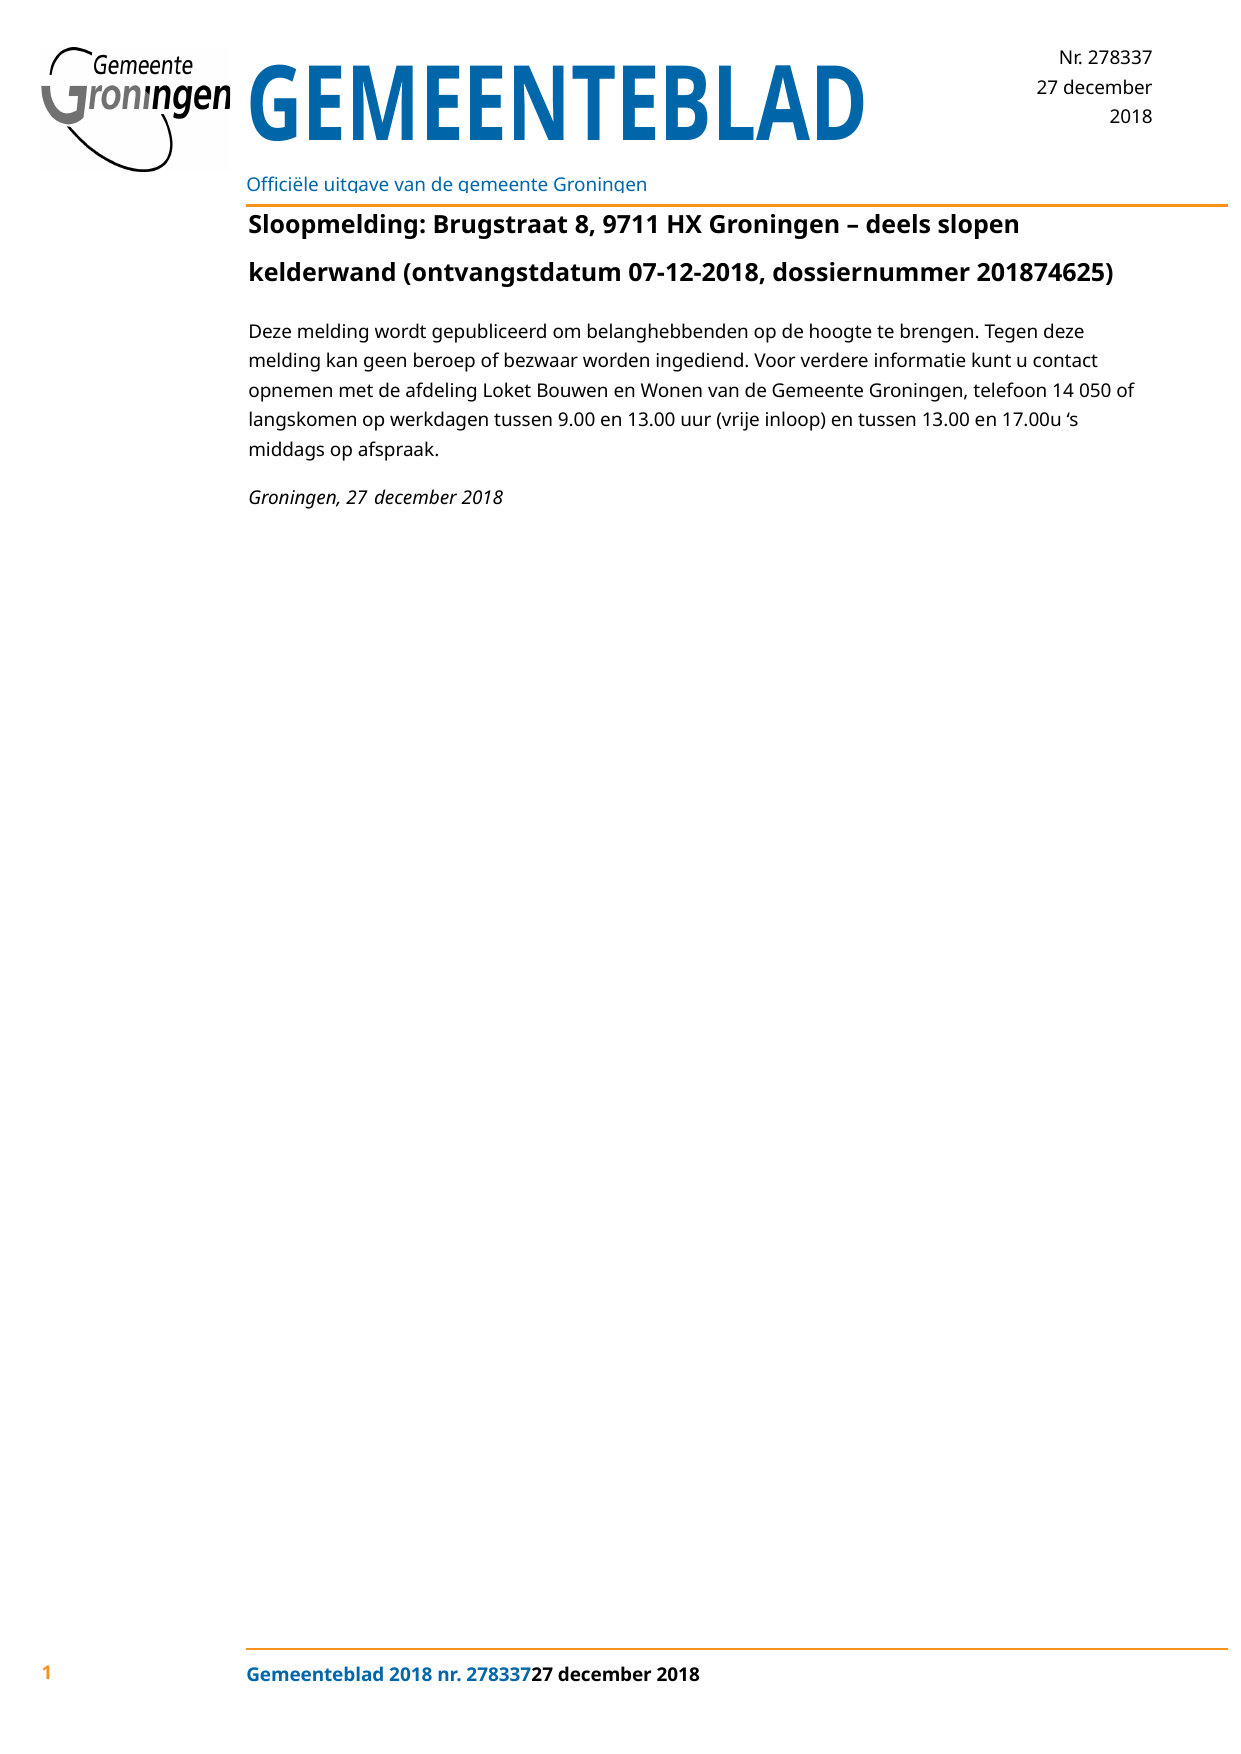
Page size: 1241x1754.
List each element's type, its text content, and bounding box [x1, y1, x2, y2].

text Sloopmelding: Brugstraat 8, 9711 HX Groningen – deels slopen kelderwand (ontvangstdatum 07-12-2018, dossiernummer 201874625) [248, 207, 1152, 288]
text Groningen, 27 december 2018 [248, 484, 1152, 510]
text Deze melding wordt gepubliceerd om belanghebbenden op de hoogte te brengen. Tegen deze melding kan geen beroep of bezwaar worden ingediend. Voor verdere informatie kunt u contact opnemen met de afdeling Loket Bouwen en Wonen van de Gemeente Groningen, telefoon 14 050 of langskomen op werkdagen tussen 9.00 en 13.00 uur (vrije inloop) en tussen 13.00 en 17.00u ‘s middags op afspraak. [248, 318, 1152, 462]
picture [41, 47, 231, 172]
